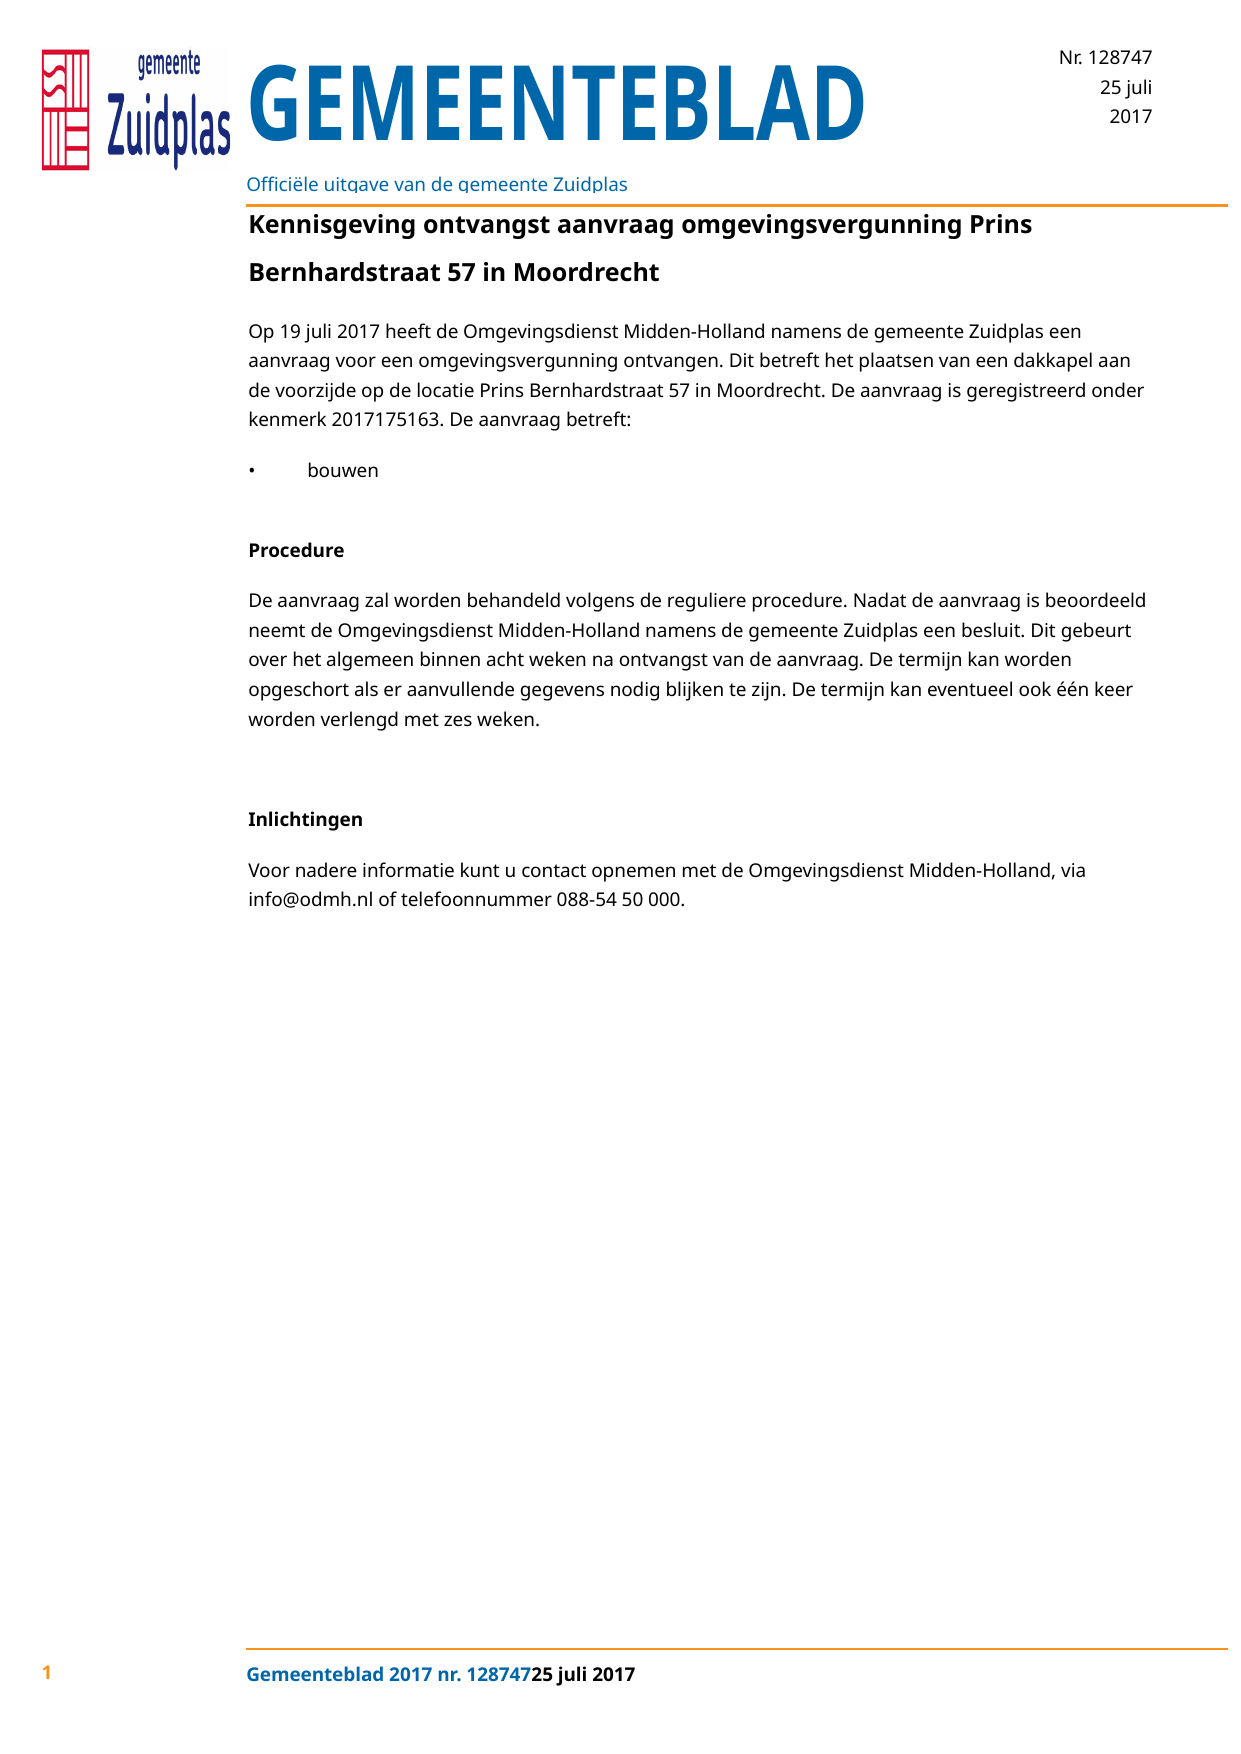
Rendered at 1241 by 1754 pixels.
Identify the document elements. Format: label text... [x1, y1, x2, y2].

text Voor nadere informatie kunt u contact opnemen met de Omgevingsdienst Midden-Holland, via info@odmh.nl of telefoonnummer 088-54 50 000. [248, 857, 1152, 912]
text Procedure [248, 537, 1152, 563]
picture [41, 47, 231, 172]
list bouwen [248, 457, 1152, 483]
text Kennisgeving ontvangst aanvraag omgevingsvergunning Prins Bernhardstraat 57 in Moordrecht [248, 207, 1152, 288]
text Inlichtingen [248, 807, 1152, 832]
text De aanvraag zal worden behandeld volgens de reguliere procedure. Nadat de aanvraag is beoordeeld neemt de Omgevingsdienst Midden-Holland namens de gemeente Zuidplas een besluit. Dit gebeurt over het algemeen binnen acht weken na ontvangst van de aanvraag. De termijn kan worden opgeschort als er aanvullende gegevens nodig blijken te zijn. De termijn kan eventueel ook één keer worden verlengd met zes weken. [248, 587, 1152, 732]
text Op 19 juli 2017 heeft de Omgevingsdienst Midden-Holland namens de gemeente Zuidplas een aanvraag voor een omgevingsvergunning ontvangen. Dit betreft het plaatsen van een dakkapel aan de voorzijde op de locatie Prins Bernhardstraat 57 in Moordrecht. De aanvraag is geregistreerd onder kenmerk 2017175163. De aanvraag betreft: [248, 318, 1152, 432]
